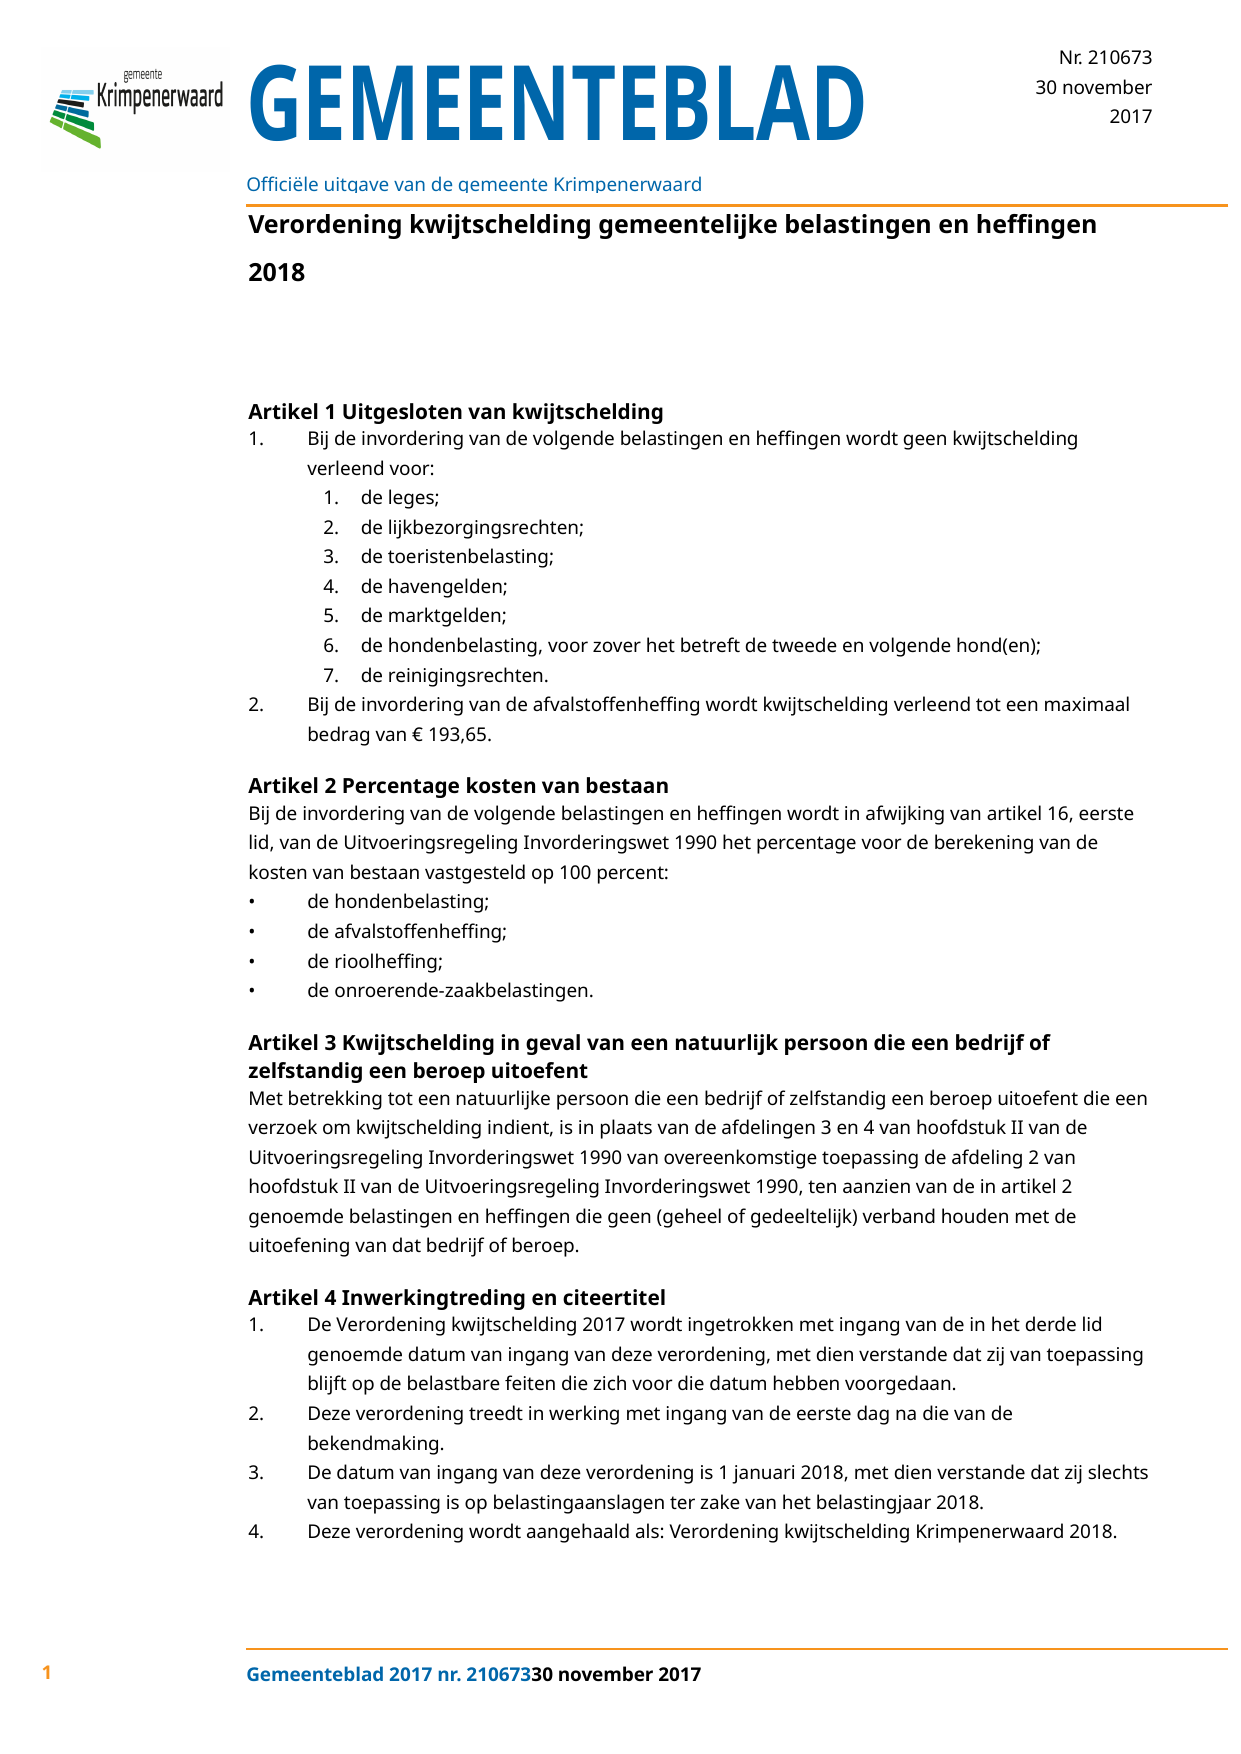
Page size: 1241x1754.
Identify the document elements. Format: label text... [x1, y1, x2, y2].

text Artikel 4 Inwerkingtreding en citeertitel [248, 1283, 1152, 1311]
list de marktgelden; [323, 603, 1152, 628]
list De Verordening kwijtschelding 2017 wordt ingetrokken met ingang van de in het derde lid genoemde datum van ingang van deze verordening, met dien verstande dat zij van toepassing blijft op de belastbare feiten die zich voor die datum hebben voorgedaan. [248, 1311, 1152, 1396]
list Deze verordening wordt aangehaald als: Verordening kwijtschelding Krimpenerwaard 2018. [248, 1518, 1152, 1544]
list de toeristenbelasting; [323, 543, 1152, 569]
text Met betrekking tot een natuurlijke persoon die een bedrijf of zelfstandig een beroep uitoefent die een verzoek om kwijtschelding indient, is in plaats van de afdelingen 3 en 4 van hoofdstuk II van de Uitvoeringsregeling Invorderingswet 1990 van overeenkomstige toepassing de afdeling 2 van hoofdstuk II van de Uitvoeringsregeling Invorderingswet 1990, ten aanzien van de in artikel 2 genoemde belastingen en heffingen die geen (geheel of gedeeltelijk) verband houden met de uitoefening van dat bedrijf of beroep. [248, 1085, 1152, 1258]
list de leges; [323, 484, 1152, 510]
list de lijkbezorgingsrechten; [323, 514, 1152, 540]
list Deze verordening treedt in werking met ingang van de eerste dag na die van de bekendmaking. [248, 1400, 1152, 1456]
list De datum van ingang van deze verordening is 1 januari 2018, met dien verstande dat zij slechts van toepassing is op belastingaanslagen ter zake van het belastingjaar 2018. [248, 1459, 1152, 1515]
list de havengelden; [323, 573, 1152, 599]
list de rioolheffing; [248, 948, 1152, 973]
list de hondenbelasting, voor zover het betreft de tweede en volgende hond(en); [323, 632, 1152, 658]
list de afvalstoffenheffing; [248, 918, 1152, 944]
list de reinigingsrechten. [323, 662, 1152, 688]
text Artikel 2 Percentage kosten van bestaan [248, 771, 1152, 800]
list Bij de invordering van de volgende belastingen en heffingen wordt geen kwijtschelding verleend voor: [248, 425, 1152, 481]
text Verordening kwijtschelding gemeentelijke belastingen en heffingen 2018 [248, 207, 1152, 288]
picture [41, 47, 231, 172]
text Artikel 3 Kwijtschelding in geval van een natuurlijk persoon die een bedrijf of zelfstandig een beroep uitoefent [248, 1028, 1152, 1085]
text Artikel 1 Uitgesloten van kwijtschelding [248, 397, 1152, 425]
list Bij de invordering van de afvalstoffenheffing wordt kwijtschelding verleend tot een maximaal bedrag van € 193,65. [248, 691, 1152, 747]
text Bij de invordering van de volgende belastingen en heffingen wordt in afwijking van artikel 16, eerste lid, van de Uitvoeringsregeling Invorderingswet 1990 het percentage voor de berekening van de kosten van bestaan vastgesteld op 100 percent: [248, 800, 1152, 885]
list de hondenbelasting; [248, 889, 1152, 914]
list de onroerende-zaakbelastingen. [248, 977, 1152, 1003]
